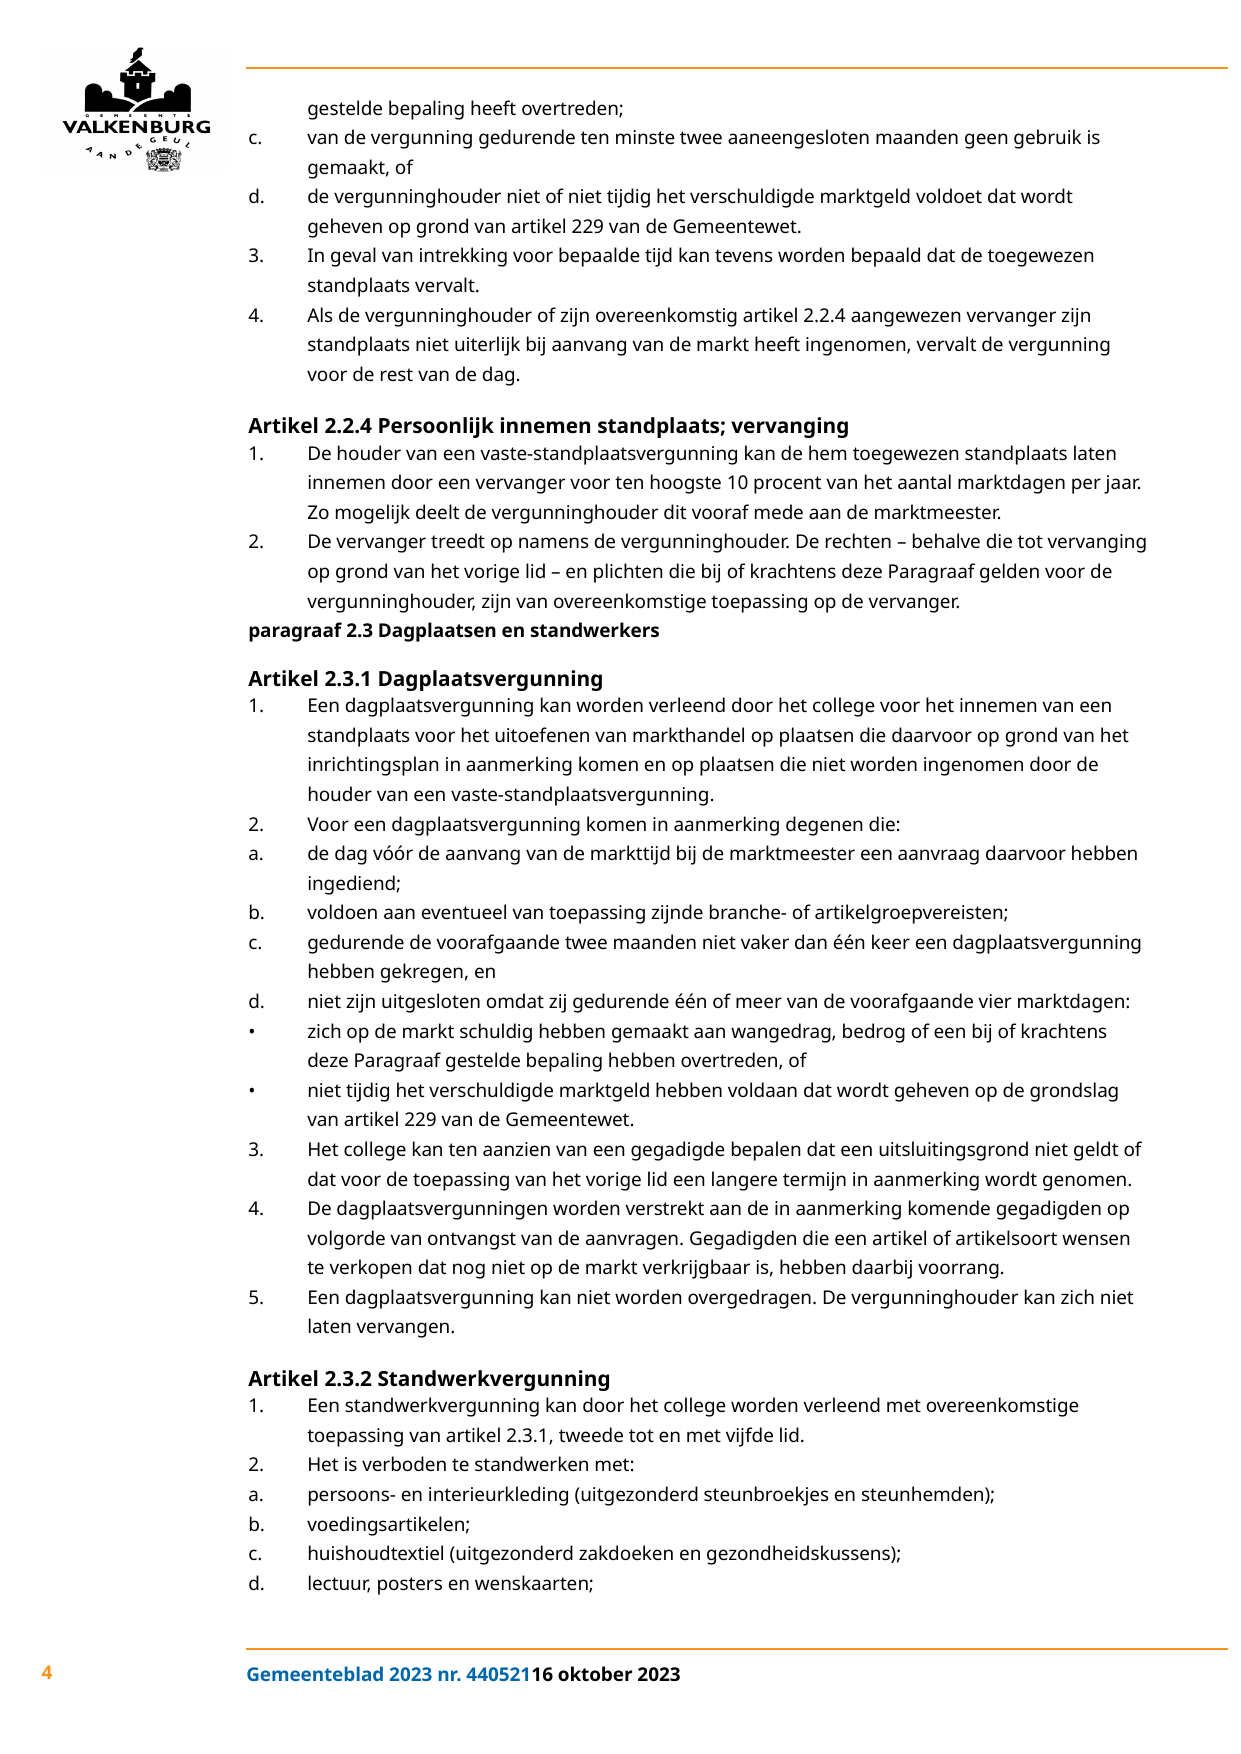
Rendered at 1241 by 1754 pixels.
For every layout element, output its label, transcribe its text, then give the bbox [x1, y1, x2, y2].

list voldoen aan eventueel van toepassing zijnde branche- of artikelgroepvereisten; [248, 899, 1152, 925]
list Een dagplaatsvergunning kan worden verleend door het college voor het innemen van een standplaats voor het uitoefenen van markthandel op plaatsen die daarvoor op grond van het inrichtingsplan in aanmerking komen en op plaatsen die niet worden ingenomen door de houder van een vaste-standplaatsvergunning. [248, 692, 1152, 807]
list Het is verboden te standwerken met: [248, 1452, 1152, 1477]
list niet zijn uitgesloten omdat zij gedurende één of meer van de voorafgaande vier marktdagen: [248, 988, 1152, 1014]
list In geval van intrekking voor bepaalde tijd kan tevens worden bepaald dat de toegewezen standplaats vervalt. [248, 243, 1152, 298]
list de dag vóór de aanvang van de markttijd bij de marktmeester een aanvraag daarvoor hebben ingediend; [248, 840, 1152, 896]
list persoons- en interieurkleding (uitgezonderd steunbroekjes en steunhemden); [248, 1481, 1152, 1507]
list Voor een dagplaatsvergunning komen in aanmerking degenen die: [248, 811, 1152, 836]
list Als de vergunninghouder of zijn overeenkomstig artikel 2.2.4 aangewezen vervanger zijn standplaats niet uiterlijk bij aanvang van de markt heeft ingenomen, vervalt de vergunning voor de rest van de dag. [248, 302, 1152, 387]
picture [41, 47, 231, 172]
list de vergunninghouder niet of niet tijdig het verschuldigde marktgeld voldoet dat wordt geheven op grond van artikel 229 van de Gemeentewet. [248, 183, 1152, 239]
text paragraaf 2.3 Dagplaatsen en standwerkers [248, 617, 1152, 643]
list Een standwerkvergunning kan door het college worden verleend met overeenkomstige toepassing van artikel 2.3.1, tweede tot en met vijfde lid. [248, 1392, 1152, 1448]
list Het college kan ten aanzien van een gegadigde bepalen dat een uitsluitingsgrond niet geldt of dat voor de toepassing van het vorige lid een langere termijn in aanmerking wordt genomen. [248, 1136, 1152, 1191]
text Artikel 2.2.4 Persoonlijk innemen standplaats; vervanging [248, 411, 1152, 440]
list De vervanger treedt op namens de vergunninghouder. De rechten – behalve die tot vervanging op grond van het vorige lid – en plichten die bij of krachtens deze Paragraaf gelden voor de vergunninghouder, zijn van overeenkomstige toepassing op de vervanger. [248, 529, 1152, 613]
list zich op de markt schuldig hebben gemaakt aan wangedrag, bedrog of een bij of krachtens deze Paragraaf gestelde bepaling hebben overtreden, of [248, 1018, 1152, 1073]
list niet tijdig het verschuldigde marktgeld hebben voldaan dat wordt geheven op de grondslag van artikel 229 van de Gemeentewet. [248, 1077, 1152, 1132]
list De dagplaatsvergunningen worden verstrekt aan de in aanmerking komende gegadigden op volgorde van ontvangst van de aanvragen. Gegadigden die een artikel of artikelsoort wensen te verkopen dat nog niet op de markt verkrijgbaar is, hebben daarbij voorrang. [248, 1195, 1152, 1280]
list voedingsartikelen; [248, 1511, 1152, 1537]
list Een dagplaatsvergunning kan niet worden overgedragen. De vergunninghouder kan zich niet laten vervangen. [248, 1284, 1152, 1339]
list lectuur, posters en wenskaarten; [248, 1570, 1152, 1596]
list gestelde bepaling heeft overtreden; [248, 95, 1152, 121]
text Artikel 2.3.1 Dagplaatsvergunning [248, 664, 1152, 692]
list De houder van een vaste-standplaatsvergunning kan de hem toegewezen standplaats laten innemen door een vervanger voor ten hoogste 10 procent van het aantal marktdagen per jaar. Zo mogelijk deelt de vergunninghouder dit vooraf mede aan de marktmeester. [248, 440, 1152, 525]
list huishoudtextiel (uitgezonderd zakdoeken en gezondheidskussens); [248, 1540, 1152, 1566]
text Artikel 2.3.2 Standwerkvergunning [248, 1364, 1152, 1392]
list van de vergunning gedurende ten minste twee aaneengesloten maanden geen gebruik is gemaakt, of [248, 124, 1152, 180]
list gedurende de voorafgaande twee maanden niet vaker dan één keer een dagplaatsvergunning hebben gekregen, en [248, 929, 1152, 984]
